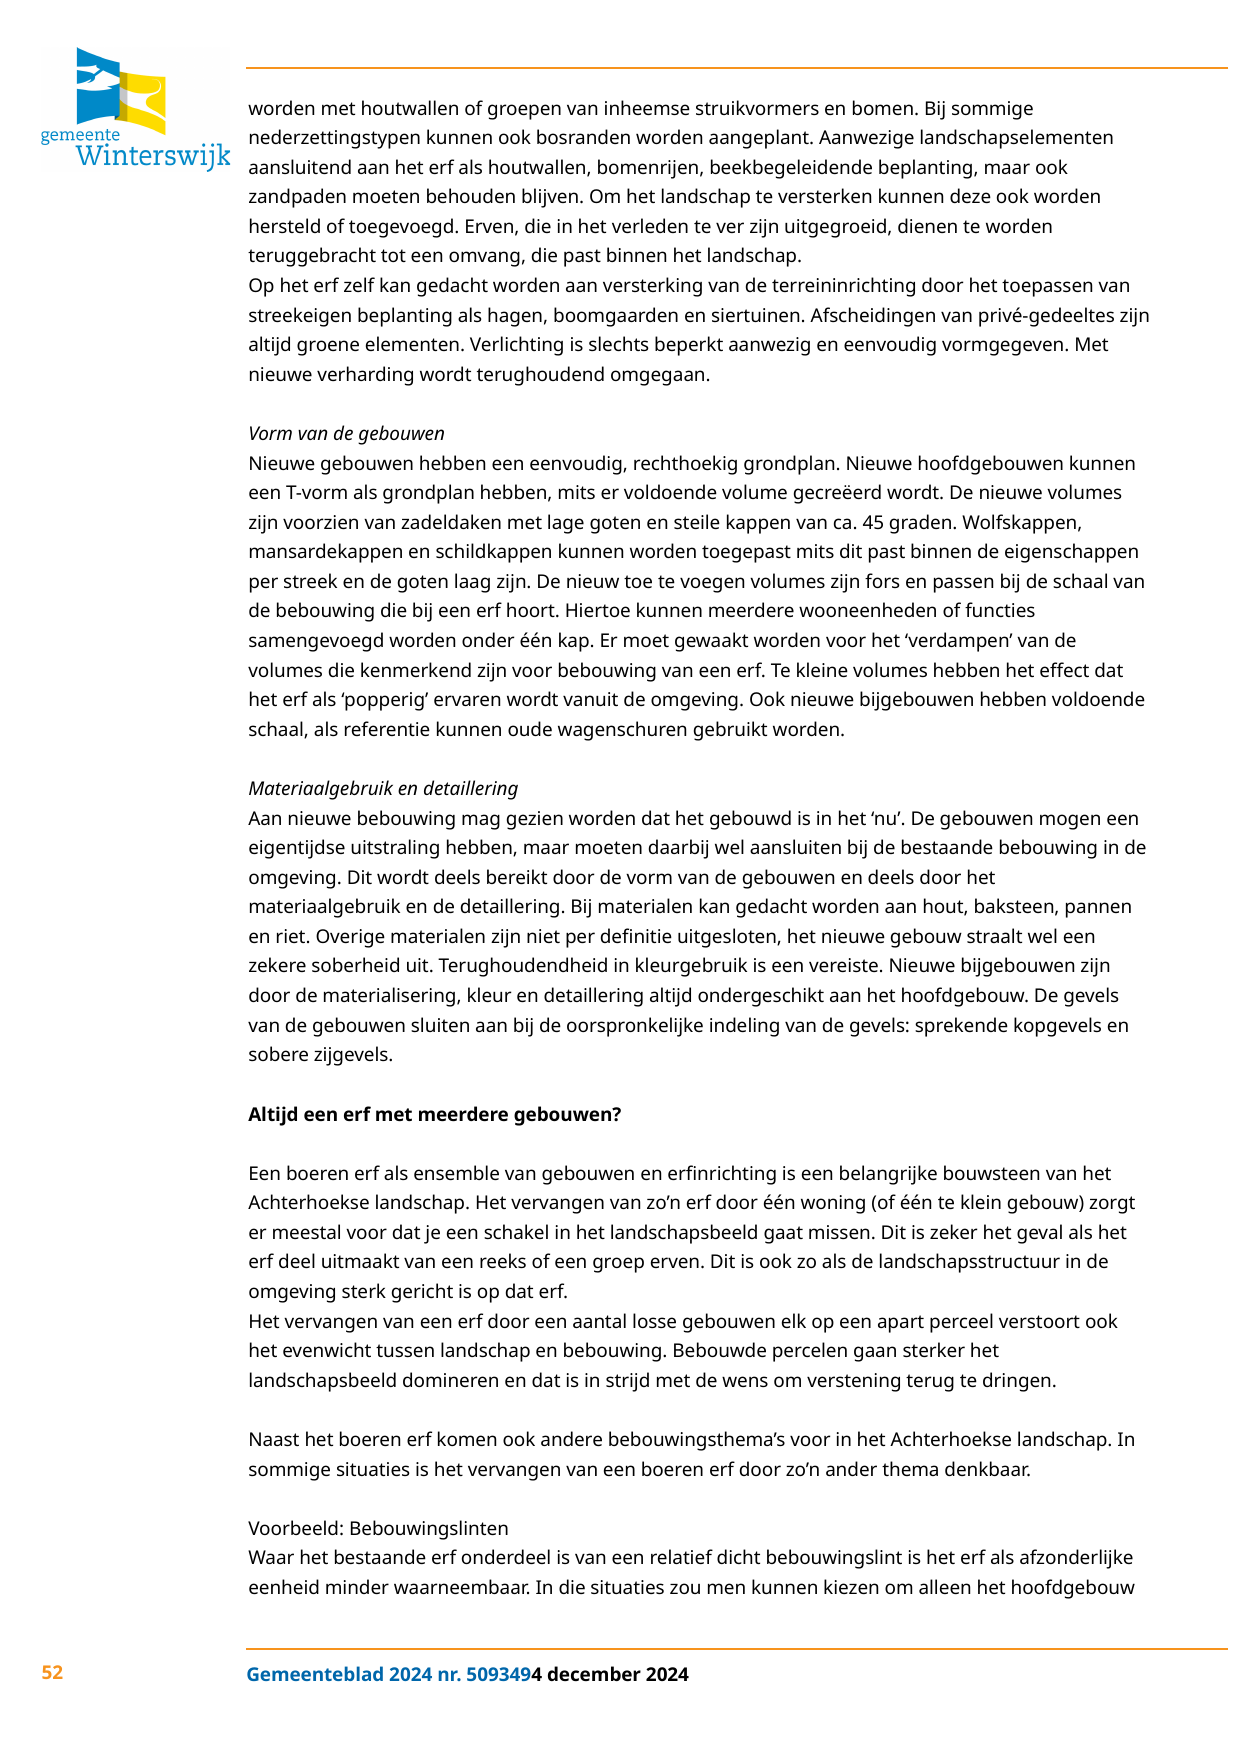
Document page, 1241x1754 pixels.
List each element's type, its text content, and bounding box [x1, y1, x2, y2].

text Vorm van de gebouwen [248, 420, 1152, 446]
text Nieuwe gebouwen hebben een eenvoudig, rechthoekig grondplan. Nieuwe hoofdgebouwen kunnen een T-vorm als grondplan hebben, mits er voldoende volume gecreëerd wordt. De nieuwe volumes zijn voorzien van zadeldaken met lage goten en steile kappen van ca. 45 graden. Wolfskappen, mansardekappen en schildkappen kunnen worden toegepast mits dit past binnen de eigenschappen per streek en de goten laag zijn. De nieuw toe te voegen volumes zijn fors en passen bij de schaal van de bebouwing die bij een erf hoort. Hiertoe kunnen meerdere wooneenheden of functies samengevoegd worden onder één kap. Er moet gewaakt worden voor het ‘verdampen’ van de volumes die kenmerkend zijn voor bebouwing van een erf. Te kleine volumes hebben het effect dat het erf als ‘popperig’ ervaren wordt vanuit de omgeving. Ook nieuwe bijgebouwen hebben voldoende schaal, als referentie kunnen oude wagenschuren gebruikt worden. [248, 450, 1152, 742]
picture [225, 153, 231, 162]
text Materiaalgebruik en detaillering [248, 775, 1152, 801]
table_header Altijd een erf met meerdere gebouwen? Een boeren erf als ensemble van gebouwen en erfinrichting is een belangrijke bouwsteen van het Achterhoekse landschap. Het vervangen van zo’n erf door één woning (of één te klein gebouw) zorgt er meestal voor dat je een schakel in het landschapsbeeld gaat missen. Dit is zeker het geval als het erf deel uitmaakt van een reeks of een groep erven. Dit is ook zo als de landschapsstructuur in de omgeving sterk gericht is op dat erf. Het vervangen van een erf door een aantal losse gebouwen elk op een apart perceel verstoort ook het evenwicht tussen landschap en bebouwing. Bebouwde percelen gaan sterker het landschapsbeeld domineren en dat is in strijd met de wens om verstening terug te dringen. Naast het boeren erf komen ook andere bebouwingsthema’s voor in het Achterhoekse landschap. In sommige situaties is het vervangen van een boeren erf door zo’n ander thema denkbaar. Voorbeeld: Bebouwingslinten Waar het bestaande erf onderdeel is van een relatief dicht bebouwingslint is het erf als afzonderlijke eenheid minder waarneembaar. In die situaties zou men kunnen kiezen om alleen het hoofdgebouw [248, 1101, 1152, 1600]
picture [41, 47, 231, 172]
text Op het erf zelf kan gedacht worden aan versterking van de terreininrichting door het toepassen van streekeigen beplanting als hagen, boomgaarden en siertuinen. Afscheidingen van privé-gedeeltes zijn altijd groene elementen. Verlichting is slechts beperkt aanwezig en eenvoudig vormgegeven. Met nieuwe verharding wordt terughoudend omgegaan. [248, 272, 1152, 387]
text Aan nieuwe bebouwing mag gezien worden dat het gebouwd is in het ‘nu’. De gebouwen mogen een eigentijdse uitstraling hebben, maar moeten daarbij wel aansluiten bij de bestaande bebouwing in de omgeving. Dit wordt deels bereikt door de vorm van de gebouwen en deels door het materiaalgebruik en de detaillering. Bij materialen kan gedacht worden aan hout, baksteen, pannen en riet. Overige materialen zijn niet per definitie uitgesloten, het nieuwe gebouw straalt wel een zekere soberheid uit. Terughoudendheid in kleurgebruik is een vereiste. Nieuwe bijgebouwen zijn door de materialisering, kleur en detaillering altijd ondergeschikt aan het hoofdgebouw. De gevels van de gebouwen sluiten aan bij de oorspronkelijke indeling van de gevels: sprekende kopgevels en sobere zijgevels. [248, 805, 1152, 1067]
text worden met houtwallen of groepen van inheemse struikvormers en bomen. Bij sommige nederzettingstypen kunnen ook bosranden worden aangeplant. Aanwezige landschapselementen aansluitend aan het erf als houtwallen, bomenrijen, beekbegeleidende beplanting, maar ook zandpaden moeten behouden blijven. Om het landschap te versterken kunnen deze ook worden hersteld of toegevoegd. Erven, die in het verleden te ver zijn uitgegroeid, dienen te worden teruggebracht tot een omvang, die past binnen het landschap. [248, 95, 1152, 268]
